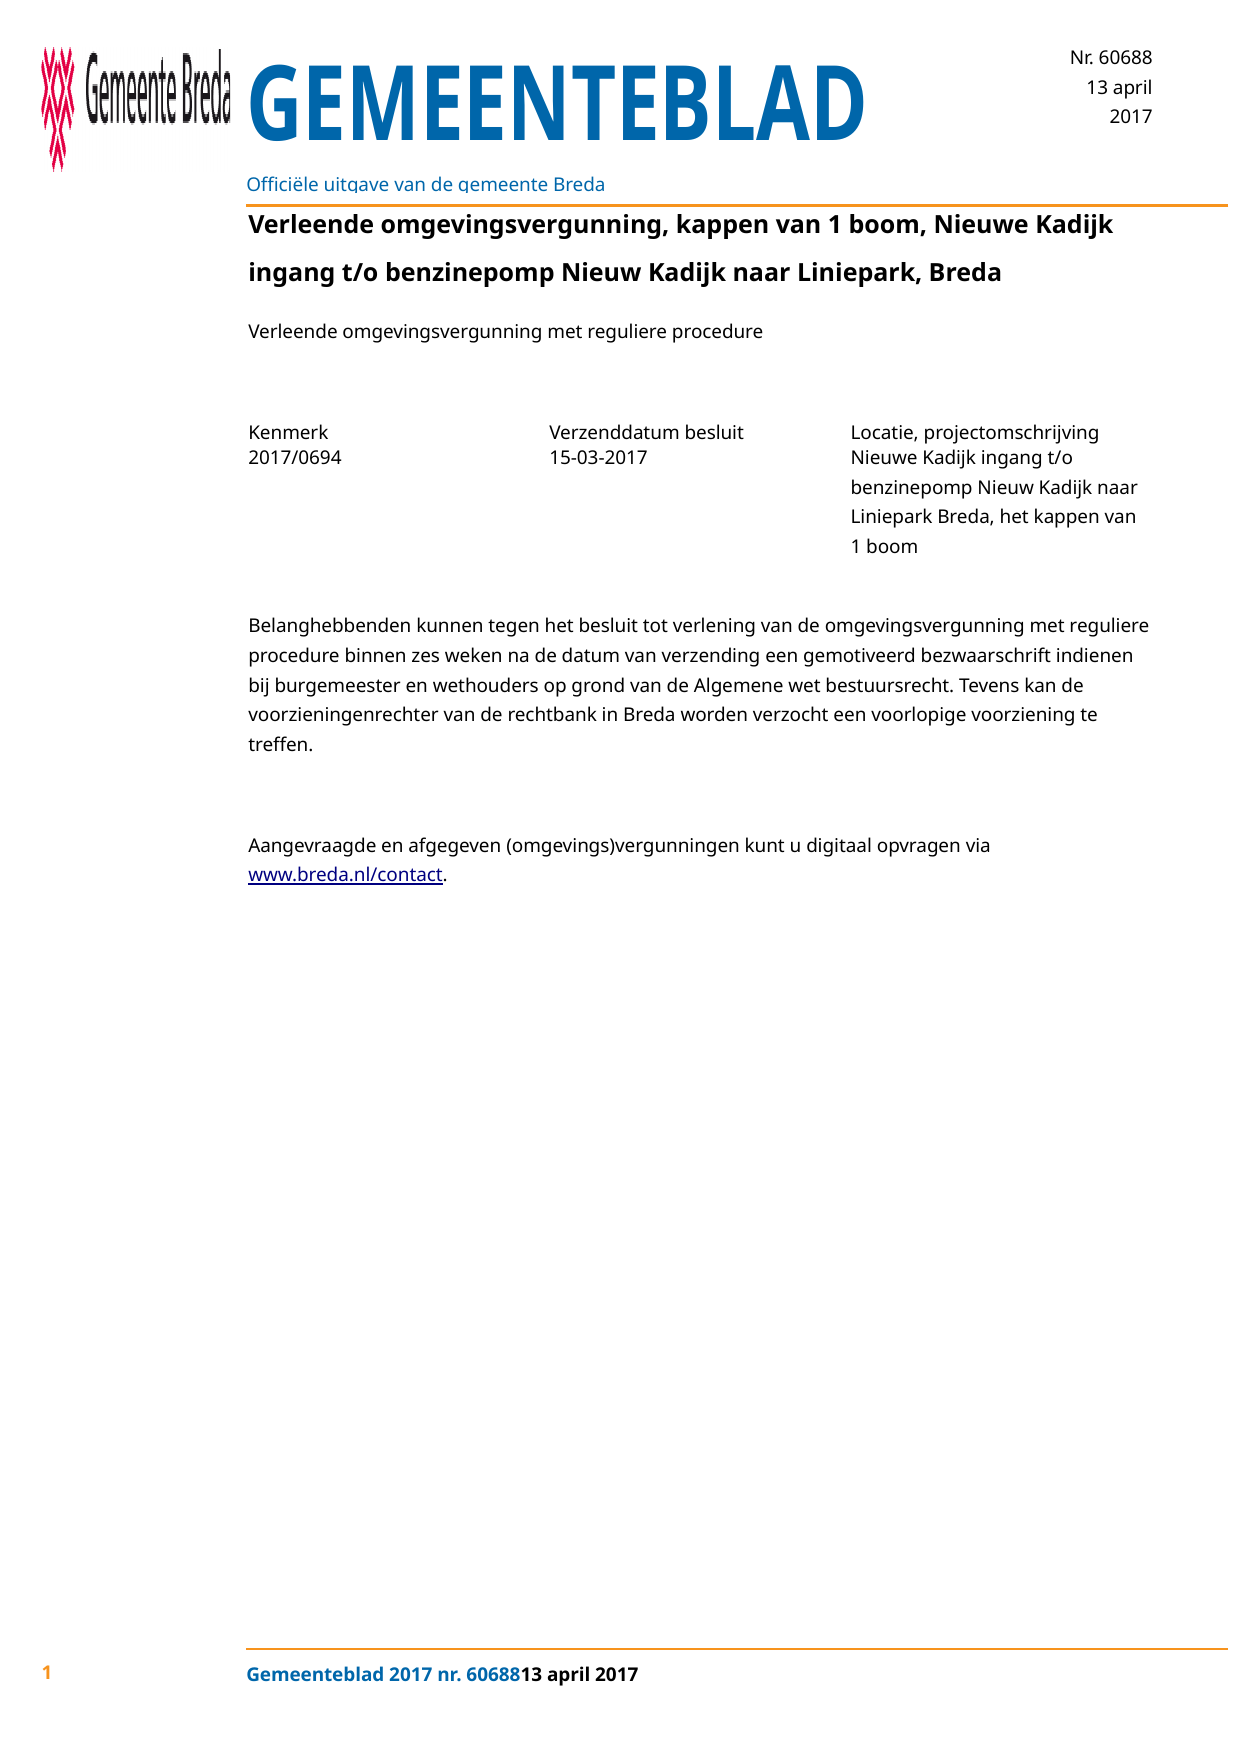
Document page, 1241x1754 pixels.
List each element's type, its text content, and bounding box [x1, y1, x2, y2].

table_cell 2017/0694 [248, 445, 549, 559]
table_header Kenmerk [248, 419, 549, 444]
table_header Locatie, projectomschrijving [850, 419, 1152, 444]
table_header Verzenddatum besluit [549, 419, 850, 444]
text Aangevraagde en afgegeven (omgevings)vergunningen kunt u digitaal opvragen via www.breda.nl/contact. [248, 832, 1152, 887]
text Verleende omgevingsvergunning, kappen van 1 boom, Nieuwe Kadijk ingang t/o benzinepomp Nieuw Kadijk naar Liniepark, Breda [248, 207, 1152, 288]
picture [41, 47, 231, 172]
text Verleende omgevingsvergunning met reguliere procedure [248, 318, 1152, 344]
text Belanghebbenden kunnen tegen het besluit tot verlening van de omgevingsvergunning met reguliere procedure binnen zes weken na de datum van verzending een gemotiveerd bezwaarschrift indienen bij burgemeester en wethouders op grond van de Algemene wet bestuursrecht. Tevens kan de voorzieningenrechter van de rechtbank in Breda worden verzocht een voorlopige voorziening te treffen. [248, 613, 1152, 757]
table_cell 15-03-2017 [549, 445, 850, 559]
table_cell Nieuwe Kadijk ingang t/o benzinepomp Nieuw Kadijk naar Liniepark Breda, het kappen van 1 boom [850, 445, 1152, 559]
